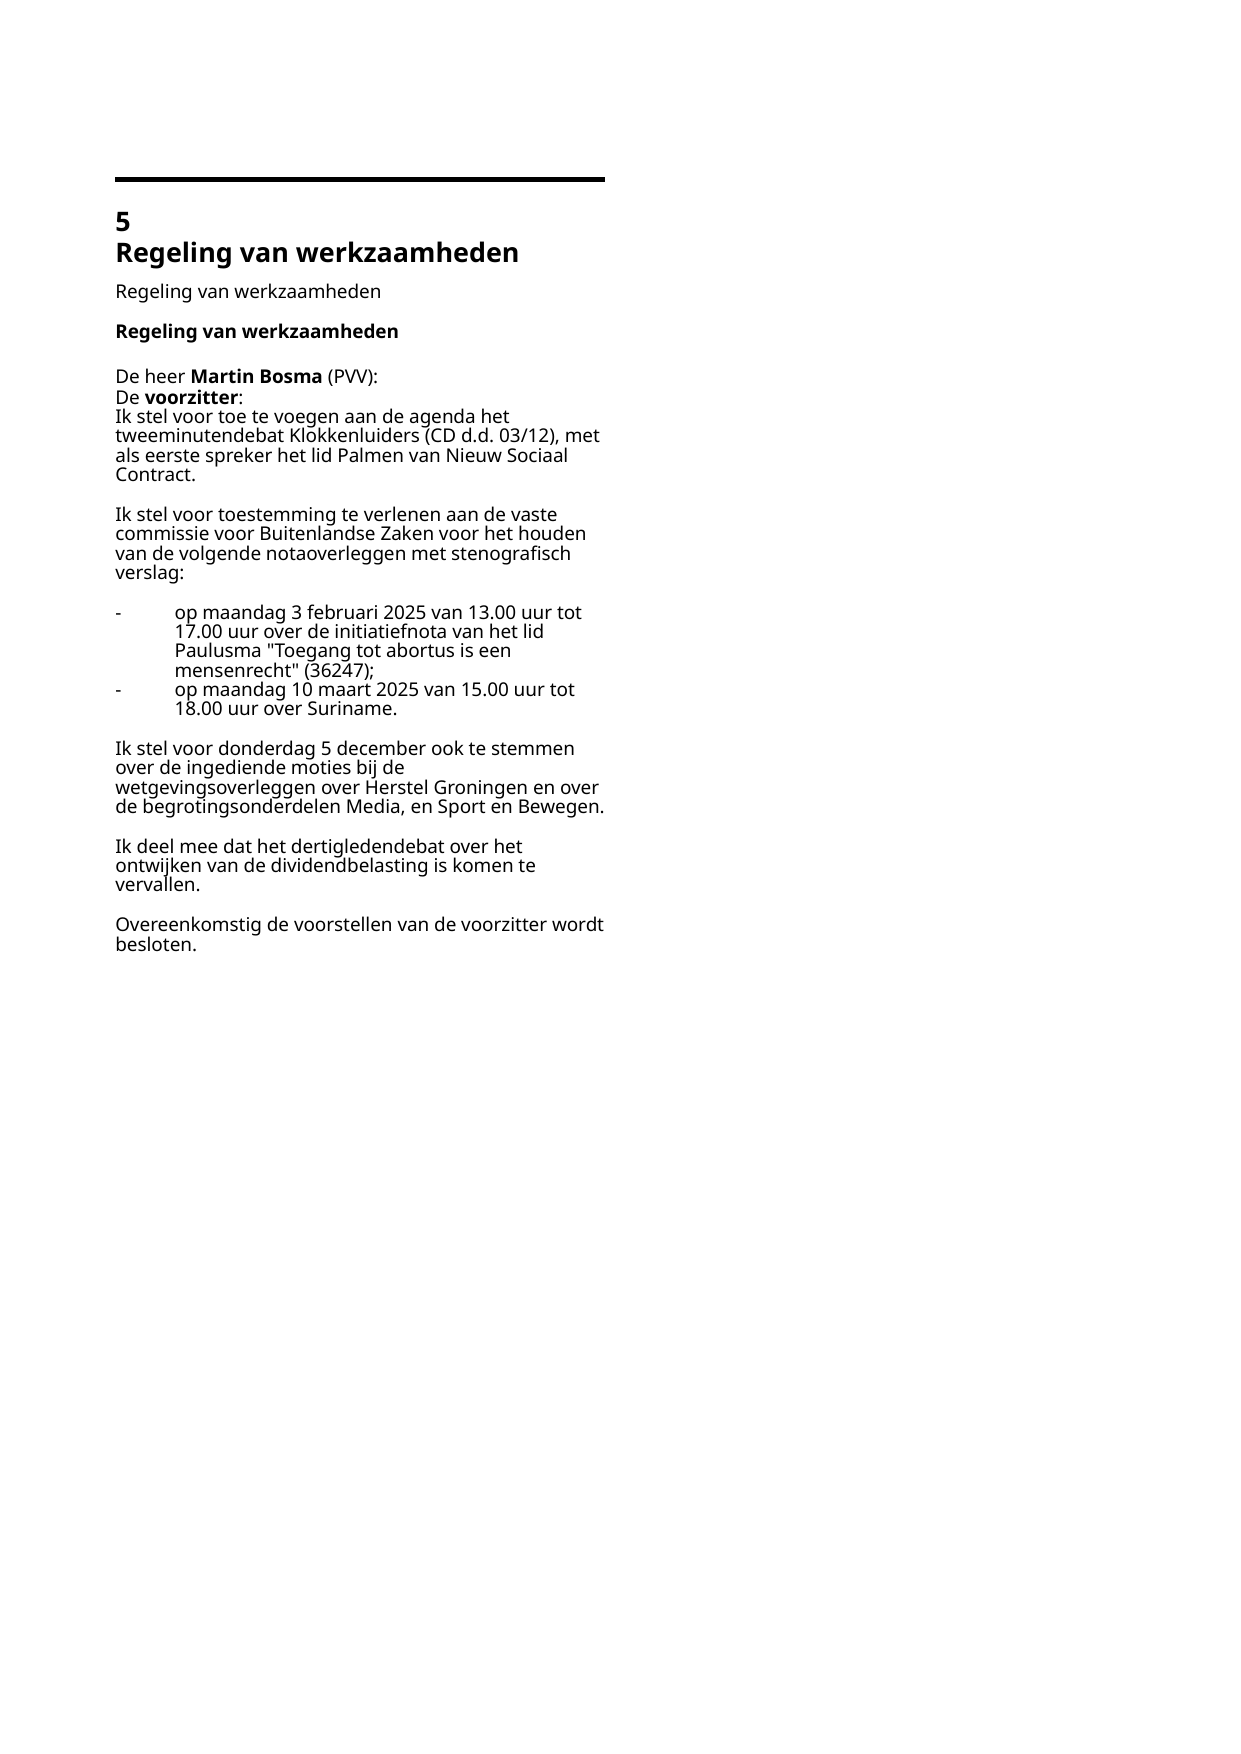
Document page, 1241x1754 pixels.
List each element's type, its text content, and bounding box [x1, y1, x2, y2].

text Overeenkomstig de voorstellen van de voorzitter wordt besloten. [115, 916, 605, 955]
text Ik stel voor toestemming te verlenen aan de vaste commissie voor Buitenlandse Zaken voor het houden van de volgende notaoverleggen met stenografisch verslag: [115, 506, 605, 583]
text Ik deel mee dat het dertigledendebat over het ontwijken van de dividendbelasting is komen te vervallen. [115, 838, 605, 896]
text Regeling van werkzaamheden [115, 283, 605, 302]
text 5 [115, 203, 605, 239]
list op maandag 3 februari 2025 van 13.00 uur tot 17.00 uur over de initiatiefnota van het lid Paulusma "Toegang tot abortus is een mensenrecht" (36247); [115, 604, 605, 681]
text Ik stel voor donderdag 5 december ook te stemmen over de ingediende moties bij de wetgevingsoverleggen over Herstel Groningen en over de begrotingsonderdelen Media, en Sport en Bewegen. [115, 740, 605, 817]
list op maandag 10 maart 2025 van 15.00 uur tot 18.00 uur over Suriname. [115, 681, 605, 719]
text Ik stel voor toe te voegen aan de agenda het tweeminutendebat Klokkenluiders (CD d.d. 03/12), met als eerste spreker het lid Palmen van Nieuw Sociaal Contract. [115, 408, 605, 485]
text Regeling van werkzaamheden [115, 239, 605, 283]
text De heer Martin Bosma (PVV): [115, 363, 605, 389]
text De voorzitter: [115, 389, 605, 408]
text Regeling van werkzaamheden [115, 323, 605, 342]
